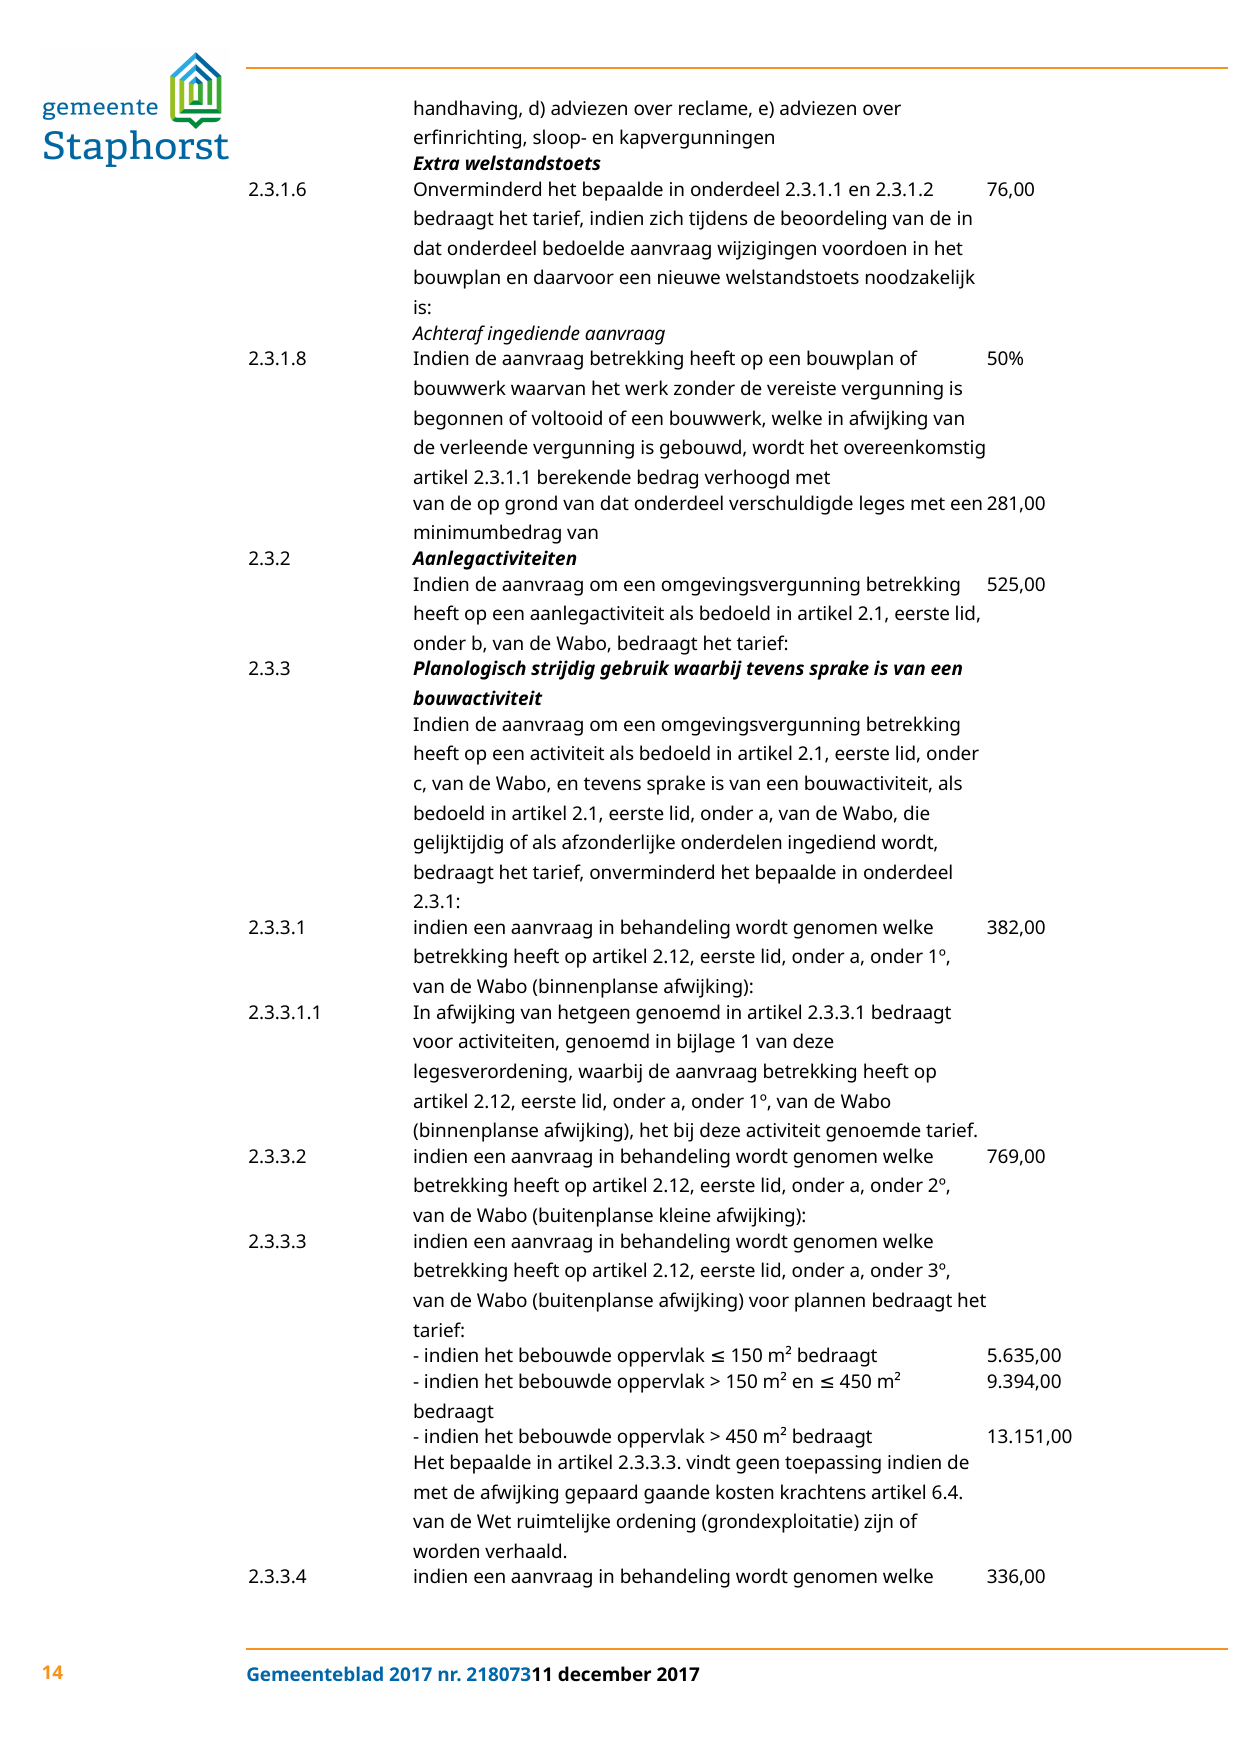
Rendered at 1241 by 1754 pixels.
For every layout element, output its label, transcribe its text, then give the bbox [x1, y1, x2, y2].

table_cell [248, 1368, 413, 1423]
table_cell [248, 490, 413, 545]
table_cell 2.3.1.8 [248, 346, 413, 490]
table_cell [987, 1449, 1152, 1564]
table_cell 382,00 [987, 914, 1152, 999]
table_cell [987, 95, 1152, 150]
table_cell 2.3.3.4 [248, 1564, 413, 1589]
table_cell 76,00 [987, 176, 1152, 320]
table_cell Aanlegactiviteiten [413, 545, 987, 571]
table_cell [248, 320, 413, 346]
table_cell [987, 999, 1152, 1143]
table_cell 2.3.3 [248, 656, 413, 711]
table_cell [248, 711, 413, 914]
table_cell [987, 545, 1152, 571]
table_cell - indien het bebouwde oppervlak ≤ 150 m² bedraagt [413, 1343, 987, 1368]
table_cell van de op grond van dat onderdeel verschuldigde leges met een minimumbedrag van [413, 490, 987, 545]
picture [41, 47, 231, 172]
table_cell Indien de aanvraag om een omgevingsvergunning betrekking heeft op een activiteit als bedoeld in artikel 2.1, eerste lid, onder c, van de Wabo, en tevens sprake is van een bouwactiviteit, als bedoeld in artikel 2.1, eerste lid, onder a, van de Wabo, die gelijktijdig of als afzonderlijke onderdelen ingediend wordt, bedraagt het tarief, onverminderd het bepaalde in onderdeel 2.3.1: [413, 711, 987, 914]
table_cell Achteraf ingediende aanvraag [413, 320, 987, 346]
table_cell [248, 95, 413, 150]
table_cell indien een aanvraag in behandeling wordt genomen welke betrekking heeft op artikel 2.12, eerste lid, onder a, onder 2º, van de Wabo (buitenplanse kleine afwijking): [413, 1143, 987, 1228]
table_cell Het bepaalde in artikel 2.3.3.3. vindt geen toepassing indien de met de afwijking gepaard gaande kosten krachtens artikel 6.4. van de Wet ruimtelijke ordening (grondexploitatie) zijn of worden verhaald. [413, 1449, 987, 1564]
table_cell indien een aanvraag in behandeling wordt genomen welke betrekking heeft op artikel 2.12, eerste lid, onder a, onder 1º, van de Wabo (binnenplanse afwijking): [413, 914, 987, 999]
table_cell [248, 150, 413, 176]
table_cell [987, 150, 1152, 176]
table_cell Indien de aanvraag om een omgevingsvergunning betrekking heeft op een aanlegactiviteit als bedoeld in artikel 2.1, eerste lid, onder b, van de Wabo, bedraagt het tarief: [413, 571, 987, 656]
table_cell [987, 711, 1152, 914]
table_cell Indien de aanvraag betrekking heeft op een bouwplan of bouwwerk waarvan het werk zonder de vereiste vergunning is begonnen of voltooid of een bouwwerk, welke in afwijking van de verleende vergunning is gebouwd, wordt het overeenkomstig artikel 2.3.1.1 berekende bedrag verhoogd met [413, 346, 987, 490]
table_cell [987, 320, 1152, 346]
table_cell 9.394,00 [987, 1368, 1152, 1423]
table_cell indien een aanvraag in behandeling wordt genomen welke betrekking heeft op artikel 2.12, eerste lid, onder a, onder 3º, van de Wabo (buitenplanse afwijking) voor plannen bedraagt het tarief: [413, 1228, 987, 1342]
table_cell 2.3.3.1 [248, 914, 413, 999]
table_cell [248, 571, 413, 656]
table_cell 2.3.1.6 [248, 176, 413, 320]
table_cell 2.3.3.2 [248, 1143, 413, 1228]
table_cell 281,00 [987, 490, 1152, 545]
table_cell Onverminderd het bepaalde in onderdeel 2.3.1.1 en 2.3.1.2 bedraagt het tarief, indien zich tijdens de beoordeling van de in dat onderdeel bedoelde aanvraag wijzigingen voordoen in het bouwplan en daarvoor een nieuwe welstandstoets noodzakelijk is: [413, 176, 987, 320]
table_cell - indien het bebouwde oppervlak > 450 m² bedraagt [413, 1424, 987, 1449]
table_cell 2.3.3.3 [248, 1228, 413, 1342]
table_cell 5.635,00 [987, 1343, 1152, 1368]
table_cell Planologisch strijdig gebruik waarbij tevens sprake is van een bouwactiviteit [413, 656, 987, 711]
table_cell 336,00 [987, 1564, 1152, 1589]
table_cell In afwijking van hetgeen genoemd in artikel 2.3.3.1 bedraagt voor activiteiten, genoemd in bijlage 1 van deze legesverordening, waarbij de aanvraag betrekking heeft op artikel 2.12, eerste lid, onder a, onder 1º, van de Wabo (binnenplanse afwijking), het bij deze activiteit genoemde tarief. [413, 999, 987, 1143]
table_cell [248, 1343, 413, 1368]
table_cell [987, 1228, 1152, 1342]
table_cell - indien het bebouwde oppervlak > 150 m² en ≤ 450 m² bedraagt [413, 1368, 987, 1423]
table_cell [248, 1449, 413, 1564]
table_cell Extra welstandstoets [413, 150, 987, 176]
table_cell [987, 656, 1152, 711]
table_cell 13.151,00 [987, 1424, 1152, 1449]
table_cell indien een aanvraag in behandeling wordt genomen welke [413, 1564, 987, 1589]
table_cell [248, 1424, 413, 1449]
table_cell 769,00 [987, 1143, 1152, 1228]
table_cell 2.3.3.1.1 [248, 999, 413, 1143]
table_cell 525,00 [987, 571, 1152, 656]
table_cell 50% [987, 346, 1152, 490]
table_cell 2.3.2 [248, 545, 413, 571]
table_cell handhaving, d) adviezen over reclame, e) adviezen over erfinrichting, sloop- en kapvergunningen [413, 95, 987, 150]
